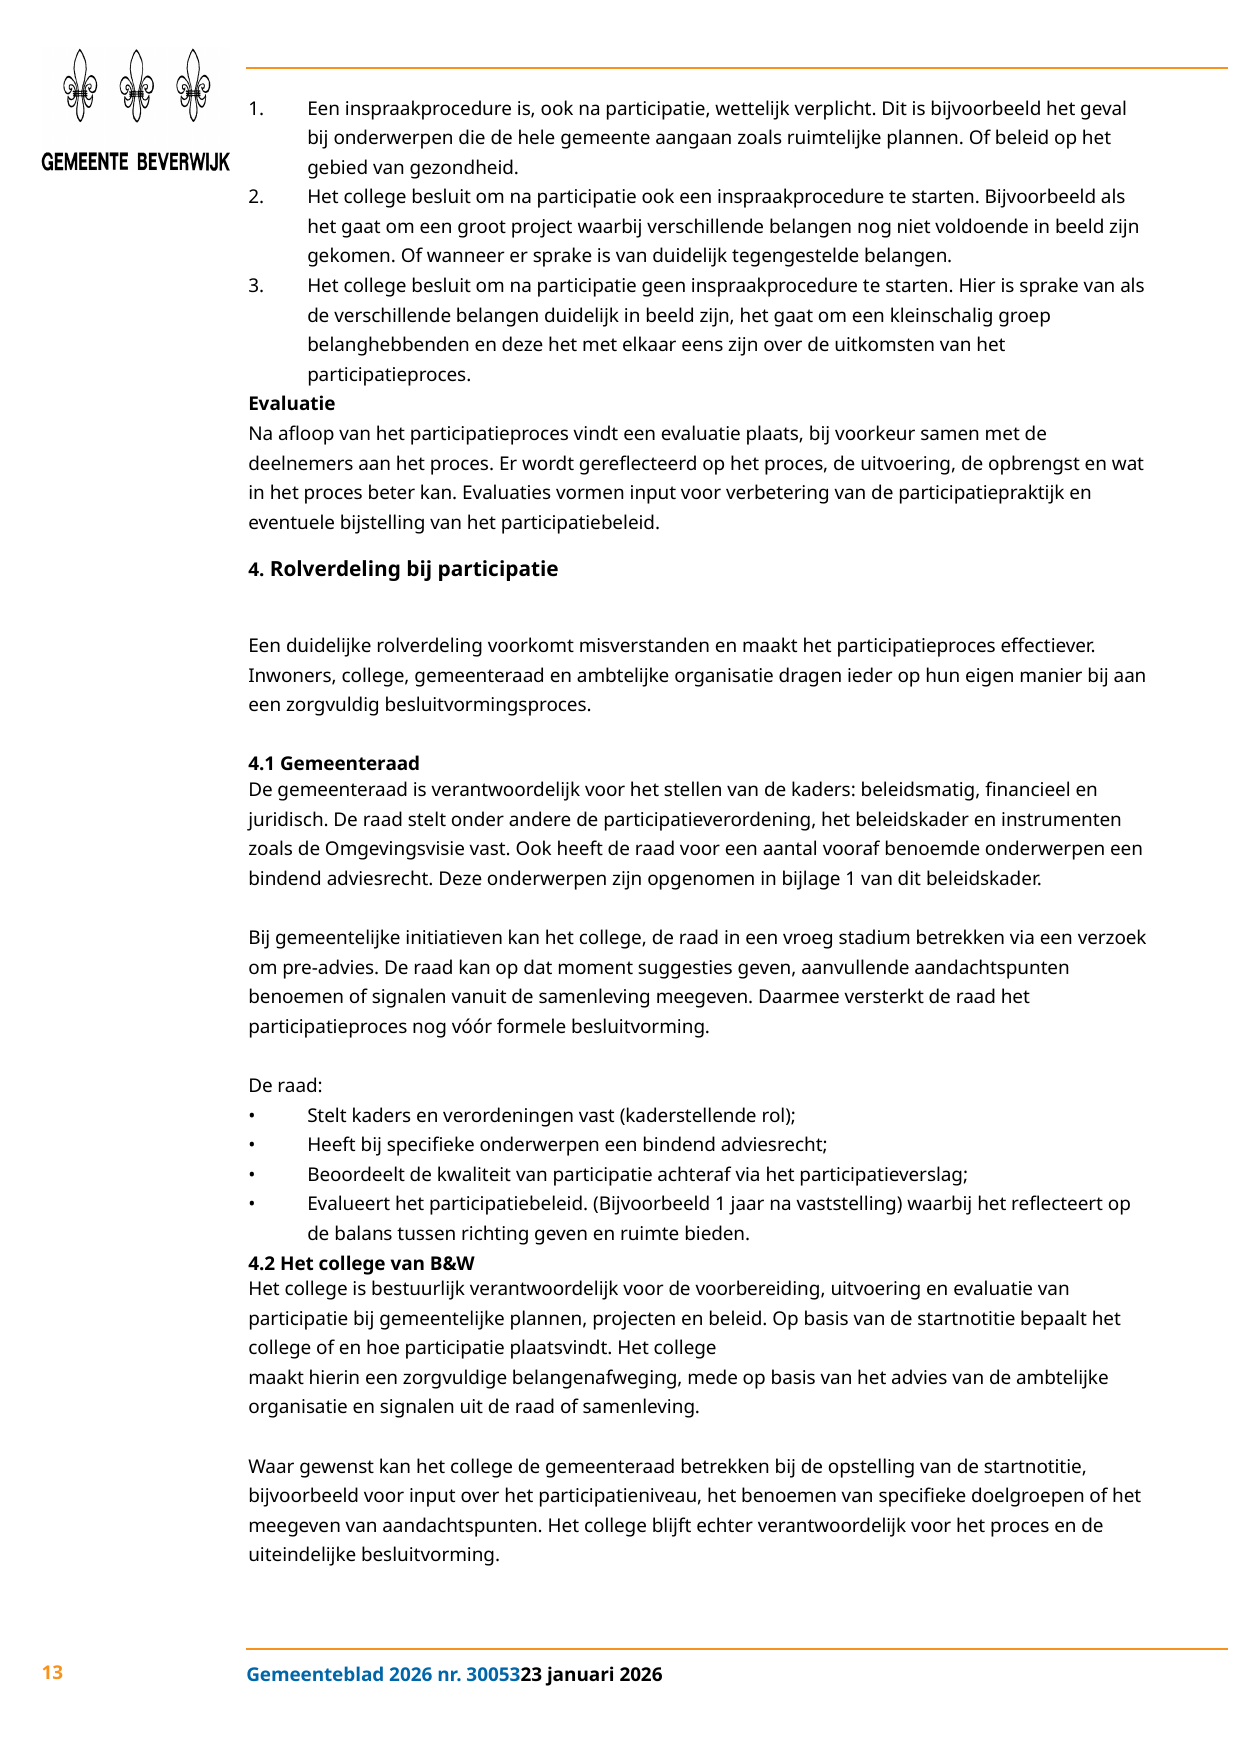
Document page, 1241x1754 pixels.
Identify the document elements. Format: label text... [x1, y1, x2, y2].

list Het college besluit om na participatie geen inspraakprocedure te starten. Hier is sprake van als de verschillende belangen duidelijk in beeld zijn, het gaat om een kleinschalig groep belanghebbenden en deze het met elkaar eens zijn over de uitkomsten van het participatieproces. [248, 272, 1152, 387]
text 4. Rolverdeling bij participatie [248, 554, 1152, 583]
text Een duidelijke rolverdeling voorkomt misverstanden en maakt het participatieproces effectiever. Inwoners, college, gemeenteraad en ambtelijke organisatie dragen ieder op hun eigen manier bij aan een zorgvuldig besluitvormingsproces. [248, 632, 1152, 717]
list Het college besluit om na participatie ook een inspraakprocedure te starten. Bijvoorbeeld als het gaat om een groot project waarbij verschillende belangen nog niet voldoende in beeld zijn gekomen. Of wanneer er sprake is van duidelijk tegengestelde belangen. [248, 183, 1152, 268]
text Waar gewenst kan het college de gemeenteraad betrekken bij de opstelling van de startnotitie, bijvoorbeeld voor input over het participatieniveau, het benoemen van specifieke doelgroepen of het meegeven van aandachtspunten. Het college blijft echter verantwoordelijk voor het proces en de uiteindelijke besluitvorming. [248, 1453, 1152, 1567]
text 4.1 Gemeenteraad [248, 751, 1152, 776]
text Evaluatie [248, 391, 1152, 416]
text Na afloop van het participatieproces vindt een evaluatie plaats, bij voorkeur samen met de deelnemers aan het proces. Er wordt gereflecteerd op het proces, de uitvoering, de opbrengst en wat in het proces beter kan. Evaluaties vormen input voor verbetering van de participatiepraktijk en eventuele bijstelling van het participatiebeleid. [248, 420, 1152, 535]
text Het college is bestuurlijk verantwoordelijk voor de voorbereiding, uitvoering en evaluatie van participatie bij gemeentelijke plannen, projecten en beleid. Op basis van de startnotitie bepaalt het college of en hoe participatie plaatsvindt. Het college [248, 1275, 1152, 1360]
text De raad: [248, 1072, 1152, 1098]
list Een inspraakprocedure is, ook na participatie, wettelijk verplicht. Dit is bijvoorbeeld het geval bij onderwerpen die de hele gemeente aangaan zoals ruimtelijke plannen. Of beleid op het gebied van gezondheid. [248, 95, 1152, 180]
picture [41, 47, 231, 172]
list Evalueert het participatiebeleid. (Bijvoorbeeld 1 jaar na vaststelling) waarbij het reflecteert op de balans tussen richting geven en ruimte bieden. [248, 1191, 1152, 1246]
list Beoordeelt de kwaliteit van participatie achteraf via het participatieverslag; [248, 1161, 1152, 1187]
text Bij gemeentelijke initiatieven kan het college, de raad in een vroeg stadium betrekken via een verzoek om pre-advies. De raad kan op dat moment suggesties geven, aanvullende aandachtspunten benoemen of signalen vanuit de samenleving meegeven. Daarmee versterkt de raad het participatieproces nog vóór formele besluitvorming. [248, 924, 1152, 1039]
list Stelt kaders en verordeningen vast (kaderstellende rol); [248, 1102, 1152, 1127]
list Heeft bij specifieke onderwerpen een bindend adviesrecht; [248, 1131, 1152, 1157]
text De gemeenteraad is verantwoordelijk voor het stellen van de kaders: beleidsmatig, financieel en juridisch. De raad stelt onder andere de participatieverordening, het beleidskader en instrumenten zoals de Omgevingsvisie vast. Ook heeft de raad voor een aantal vooraf benoemde onderwerpen een bindend adviesrecht. Deze onderwerpen zijn opgenomen in bijlage 1 van dit beleidskader. [248, 776, 1152, 891]
text 4.2 Het college van B&W [248, 1250, 1152, 1275]
text maakt hierin een zorgvuldige belangenafweging, mede op basis van het advies van de ambtelijke organisatie en signalen uit de raad of samenleving. [248, 1364, 1152, 1419]
